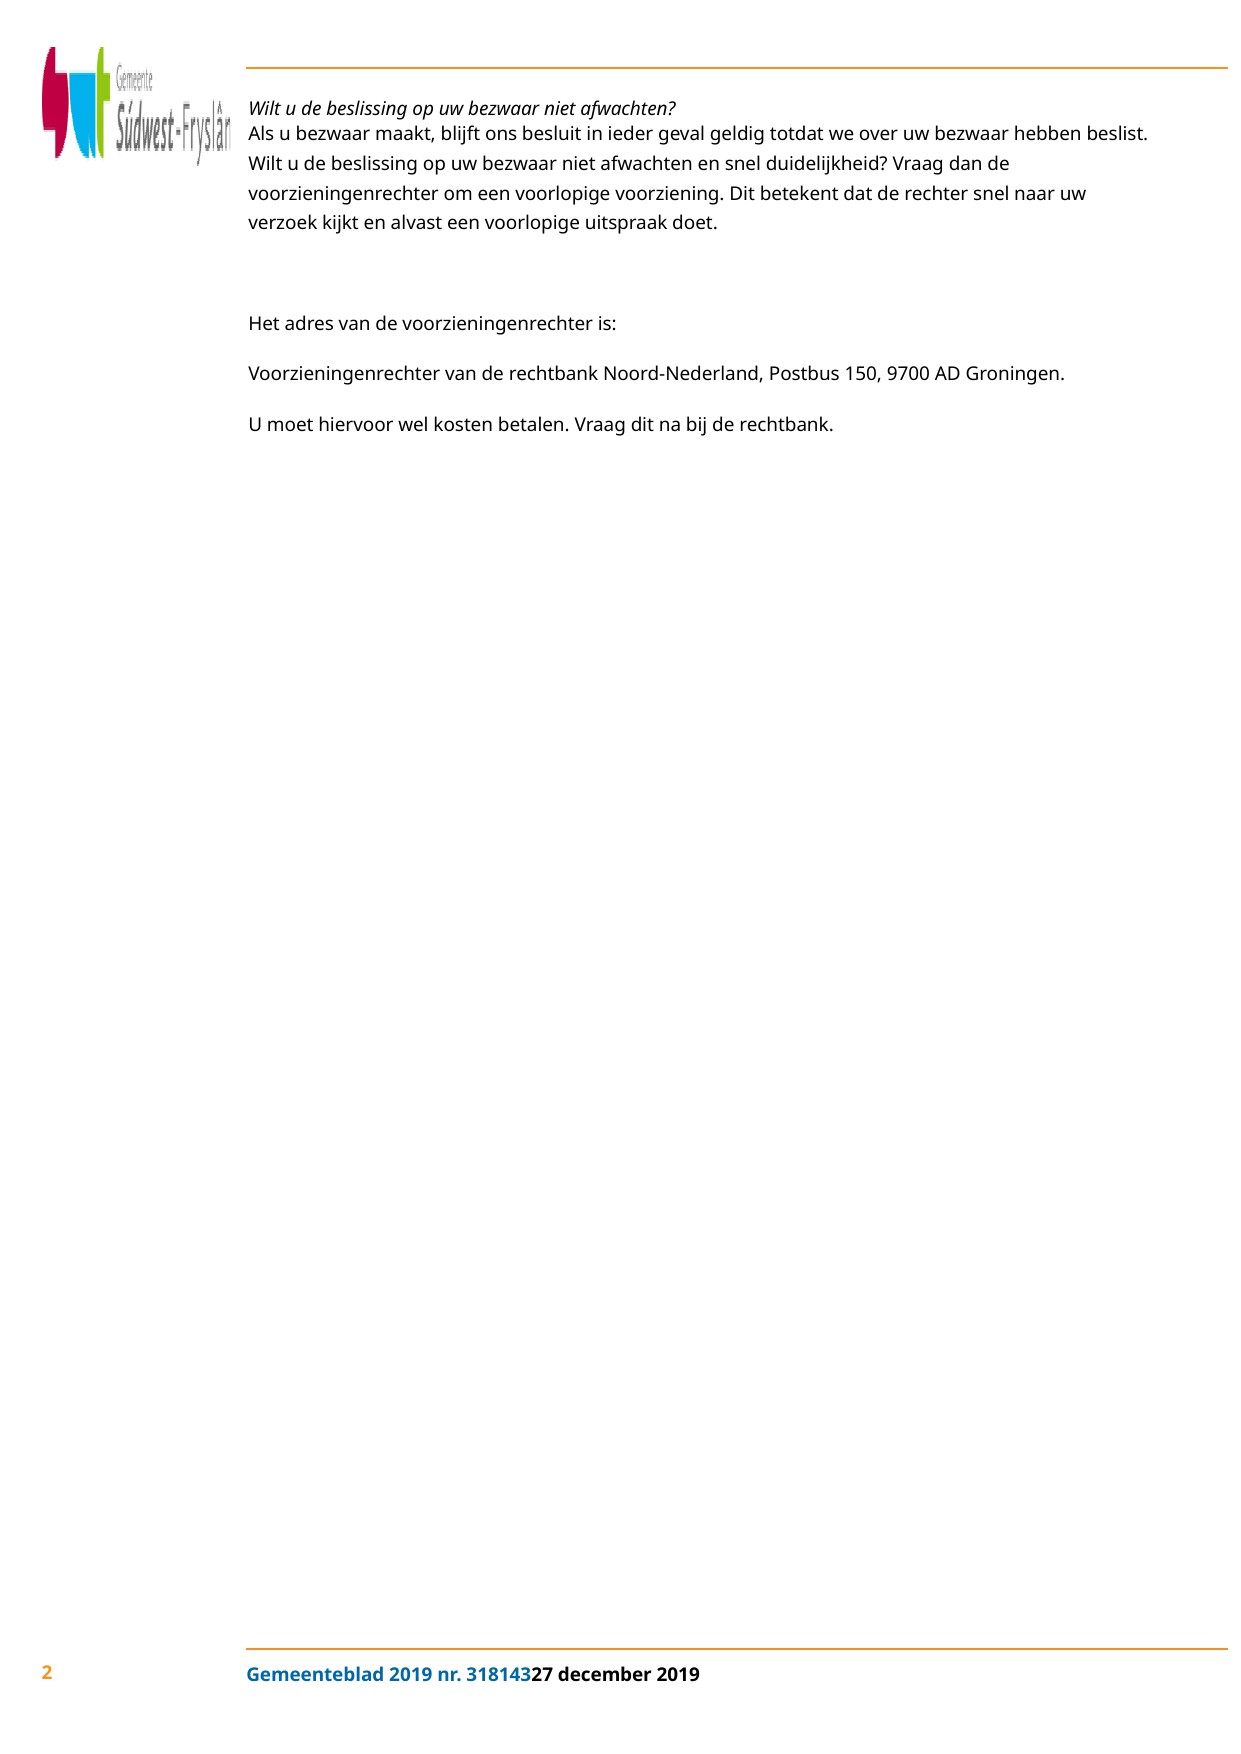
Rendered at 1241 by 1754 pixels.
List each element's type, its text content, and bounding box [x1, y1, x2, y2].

text Als u bezwaar maakt, blijft ons besluit in ieder geval geldig totdat we over uw bezwaar hebben beslist. Wilt u de beslissing op uw bezwaar niet afwachten en snel duidelijkheid? Vraag dan de voorzieningenrechter om een voorlopige voorziening. Dit betekent dat de rechter snel naar uw verzoek kijkt en alvast een voorlopige uitspraak doet. [248, 121, 1152, 235]
text Voorzieningenrechter van de rechtbank Noord-Nederland, Postbus 150, 9700 AD Groningen. [248, 361, 1152, 386]
text Wilt u de beslissing op uw bezwaar niet afwachten? [248, 95, 1152, 121]
text U moet hiervoor wel kosten betalen. Vraag dit na bij de rechtbank. [248, 411, 1152, 437]
text Het adres van de voorzieningenrechter is: [248, 310, 1152, 336]
picture [41, 47, 231, 172]
